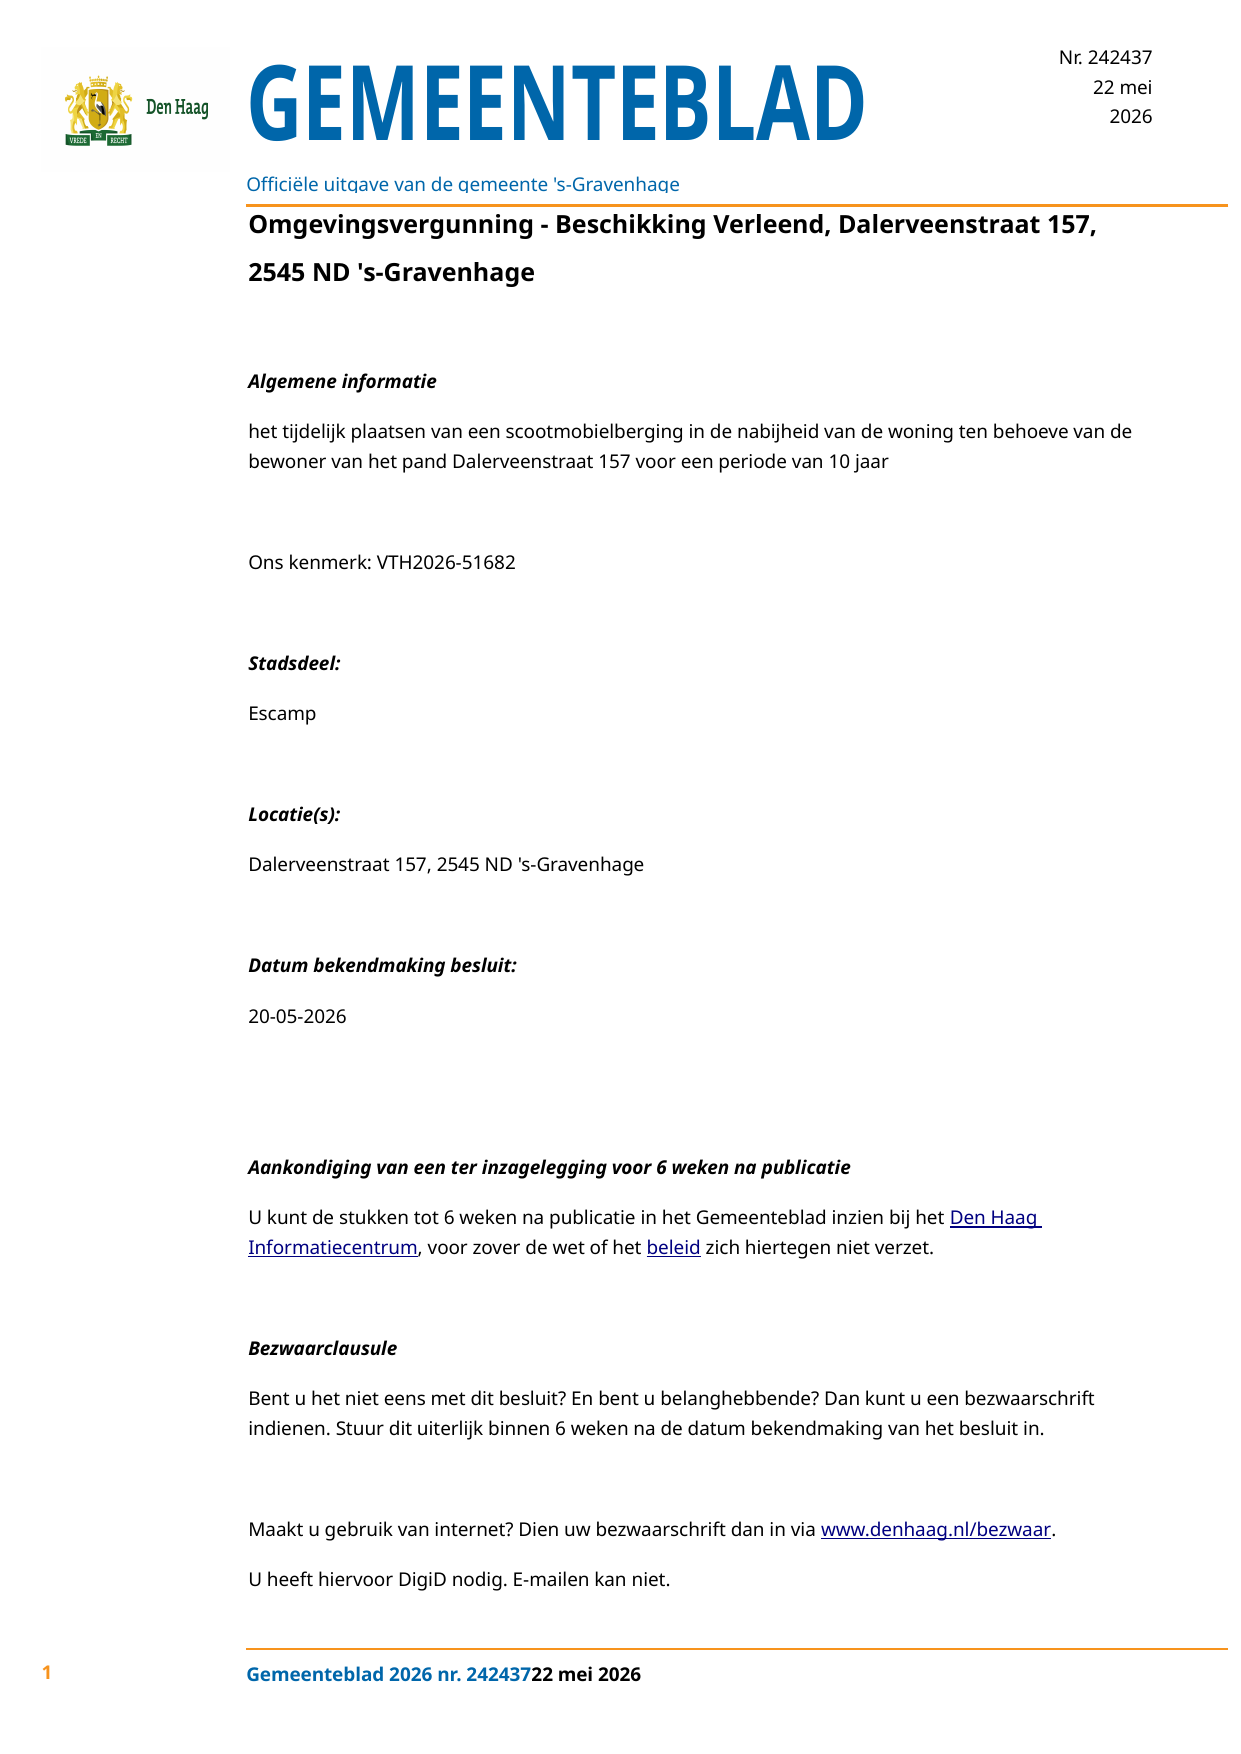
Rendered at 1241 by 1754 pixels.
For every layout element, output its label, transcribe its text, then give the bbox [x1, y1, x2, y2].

text Maakt u gebruik van internet? Dien uw bezwaarschrift dan in via www.denhaag.nl/bezwaar. [248, 1516, 1152, 1542]
text Bent u het niet eens met dit besluit? En bent u belanghebbende? Dan kunt u een bezwaarschrift indienen. Stuur dit uiterlijk binnen 6 weken na de datum bekendmaking van het besluit in. [248, 1385, 1152, 1441]
text Dalerveenstraat 157, 2545 ND 's-Gravenhage [248, 852, 1152, 877]
text Bezwaarclausule [248, 1335, 1152, 1361]
text Ons kenmerk: VTH2026-51682 [248, 549, 1152, 575]
text Algemene informatie [248, 368, 1152, 394]
text U heeft hiervoor DigiD nodig. E-mailen kan niet. [248, 1566, 1152, 1592]
text Escamp [248, 700, 1152, 726]
text Datum bekendmaking besluit: [248, 952, 1152, 978]
picture [41, 47, 231, 172]
text het tijdelijk plaatsen van een scootmobielberging in de nabijheid van de woning ten behoeve van de bewoner van het pand Dalerveenstraat 157 voor een periode van 10 jaar [248, 419, 1152, 474]
text U kunt de stukken tot 6 weken na publicatie in het Gemeenteblad inzien bij het Den Haag Informatiecentrum, voor zover de wet of het beleid zich hiertegen niet verzet. [248, 1204, 1152, 1260]
text Locatie(s): [248, 801, 1152, 827]
text Omgevingsvergunning - Beschikking Verleend, Dalerveenstraat 157, 2545 ND 's-Gravenhage [248, 207, 1152, 288]
text Aankondiging van een ter inzagelegging voor 6 weken na publicatie [248, 1154, 1152, 1180]
text 20-05-2026 [248, 1003, 1152, 1029]
text Stadsdeel: [248, 650, 1152, 676]
